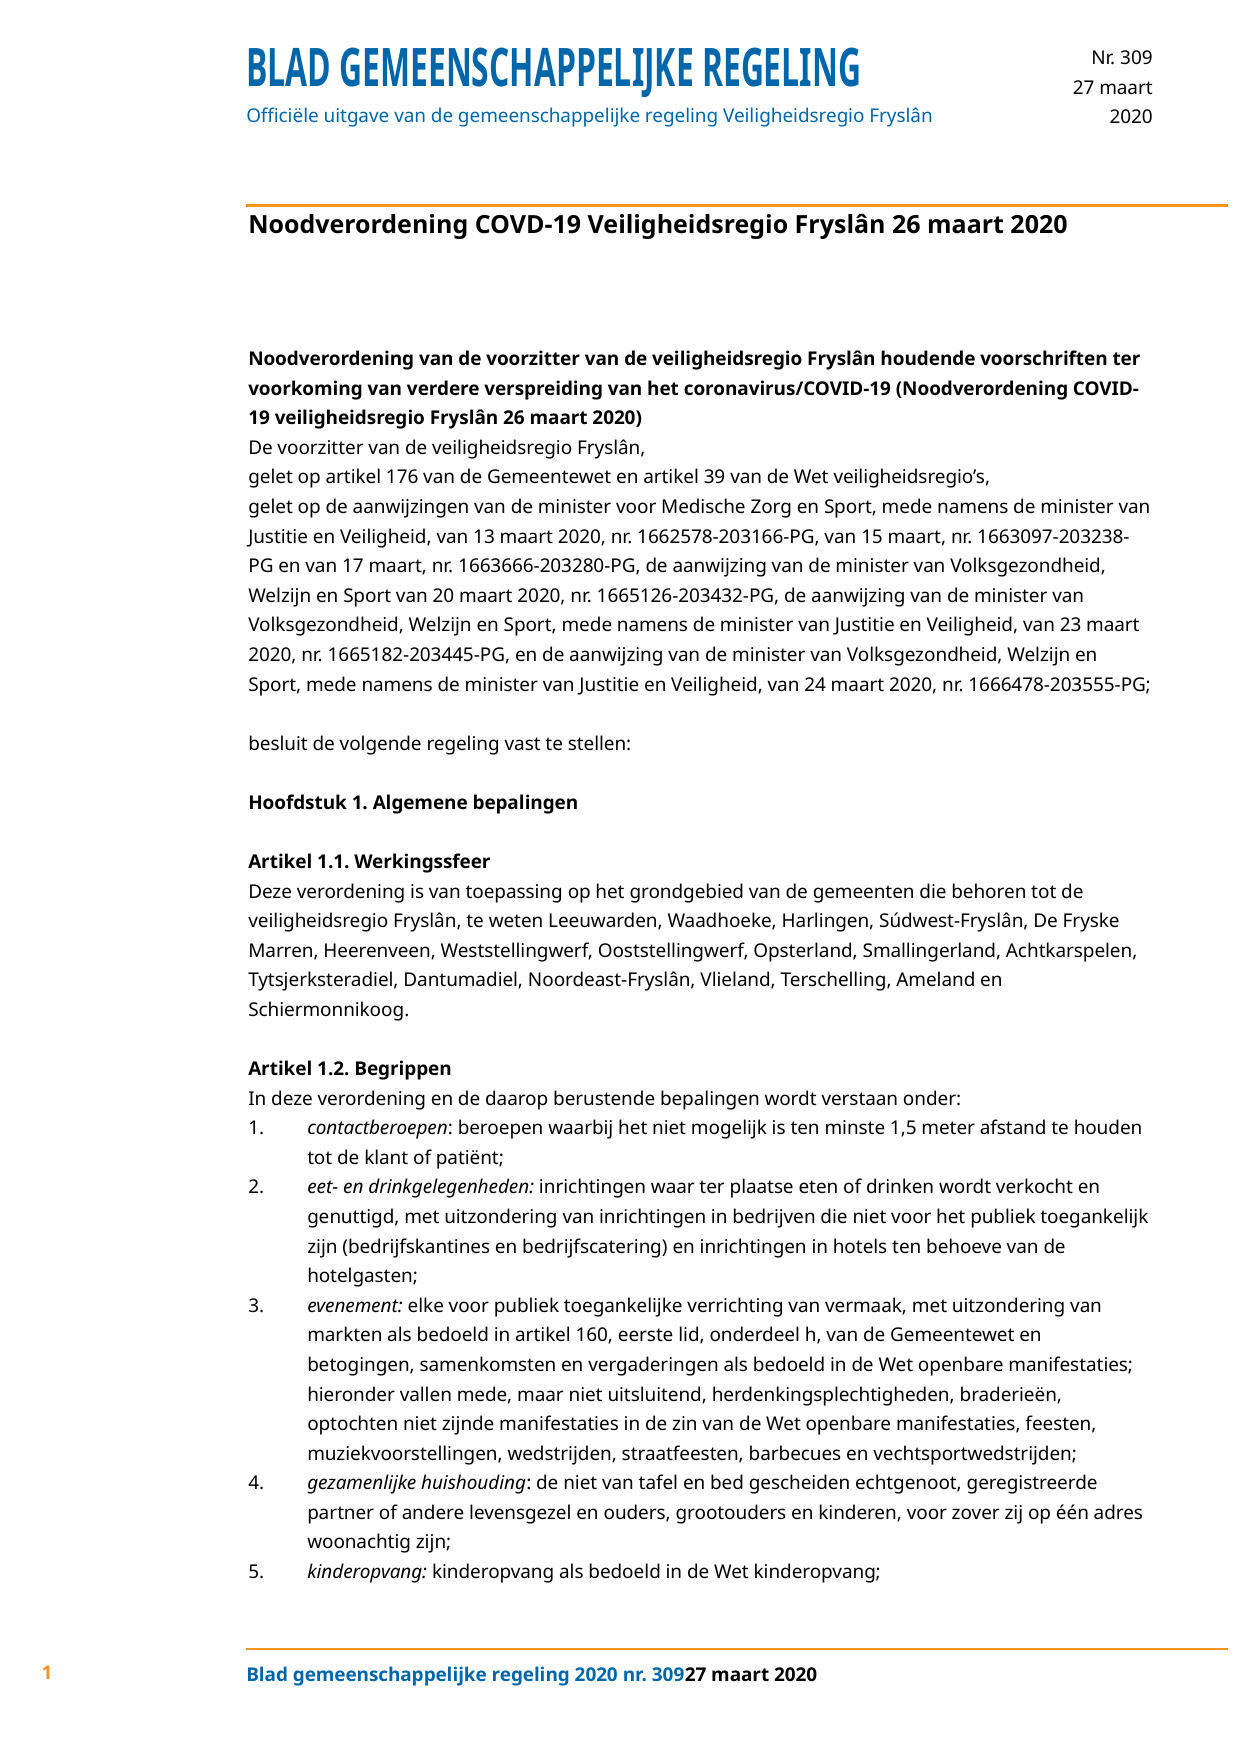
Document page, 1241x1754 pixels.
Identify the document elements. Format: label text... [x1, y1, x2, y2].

text Deze verordening is van toepassing op het grondgebied van de gemeenten die behoren tot de veiligheidsregio Fryslân, te weten Leeuwarden, Waadhoeke, Harlingen, Súdwest-Fryslân, De Fryske Marren, Heerenveen, Weststellingwerf, Ooststellingwerf, Opsterland, Smallingerland, Achtkarspelen, Tytsjerksteradiel, Dantumadiel, Noordeast-Fryslân, Vlieland, Terschelling, Ameland en Schiermonnikoog. [248, 878, 1152, 1022]
list kinderopvang: kinderopvang als bedoeld in de Wet kinderopvang; [248, 1558, 1152, 1584]
list evenement: elke voor publiek toegankelijke verrichting van vermaak, met uitzondering van markten als bedoeld in artikel 160, eerste lid, onderdeel h, van de Gemeentewet en betogingen, samenkomsten en vergaderingen als bedoeld in de Wet openbare manifestaties; hieronder vallen mede, maar niet uitsluitend, herdenkingsplechtigheden, braderieën, optochten niet zijnde manifestaties in de zin van de Wet openbare manifestaties, feesten, muziekvoorstellingen, wedstrijden, straatfeesten, barbecues en vechtsportwedstrijden; [248, 1292, 1152, 1466]
text Artikel 1.1. Werkingssfeer [248, 848, 1152, 874]
list contactberoepen: beroepen waarbij het niet mogelijk is ten minste 1,5 meter afstand te houden tot de klant of patiënt; [248, 1114, 1152, 1170]
picture [41, 47, 231, 172]
text gelet op de aanwijzingen van de minister voor Medische Zorg en Sport, mede namens de minister van Justitie en Veiligheid, van 13 maart 2020, nr. 1662578-203166-PG, van 15 maart, nr. 1663097-203238-PG en van 17 maart, nr. 1663666-203280-PG, de aanwijzing van de minister van Volksgezondheid, Welzijn en Sport van 20 maart 2020, nr. 1665126-203432-PG, de aanwijzing van de minister van Volksgezondheid, Welzijn en Sport, mede namens de minister van Justitie en Veiligheid, van 23 maart 2020, nr. 1665182-203445-PG, en de aanwijzing van de minister van Volksgezondheid, Welzijn en Sport, mede namens de minister van Justitie en Veiligheid, van 24 maart 2020, nr. 1666478-203555-PG; [248, 493, 1152, 696]
text Noodverordening van de voorzitter van de veiligheidsregio Fryslân houdende voorschriften ter voorkoming van verdere verspreiding van het coronavirus/COVID-19 (Noodverordening COVID-19 veiligheidsregio Fryslân 26 maart 2020) [248, 345, 1152, 430]
text Artikel 1.2. Begrippen [248, 1055, 1152, 1081]
text gelet op artikel 176 van de Gemeentewet en artikel 39 van de Wet veiligheidsregio’s, [248, 464, 1152, 489]
list gezamenlijke huishouding: de niet van tafel en bed gescheiden echtgenoot, geregistreerde partner of andere levensgezel en ouders, grootouders en kinderen, voor zover zij op één adres woonachtig zijn; [248, 1469, 1152, 1554]
list eet- en drinkgelegenheden: inrichtingen waar ter plaatse eten of drinken wordt verkocht en genuttigd, met uitzondering van inrichtingen in bedrijven die niet voor het publiek toegankelijk zijn (bedrijfskantines en bedrijfscatering) en inrichtingen in hotels ten behoeve van de hotelgasten; [248, 1174, 1152, 1288]
text Hoofdstuk 1. Algemene bepalingen [248, 789, 1152, 815]
text De voorzitter van de veiligheidsregio Fryslân, [248, 434, 1152, 460]
text Noodverordening COVD-19 Veiligheidsregio Fryslân 26 maart 2020 [248, 207, 1152, 241]
text besluit de volgende regeling vast te stellen: [248, 730, 1152, 756]
text In deze verordening en de daarop berustende bepalingen wordt verstaan onder: [248, 1085, 1152, 1111]
